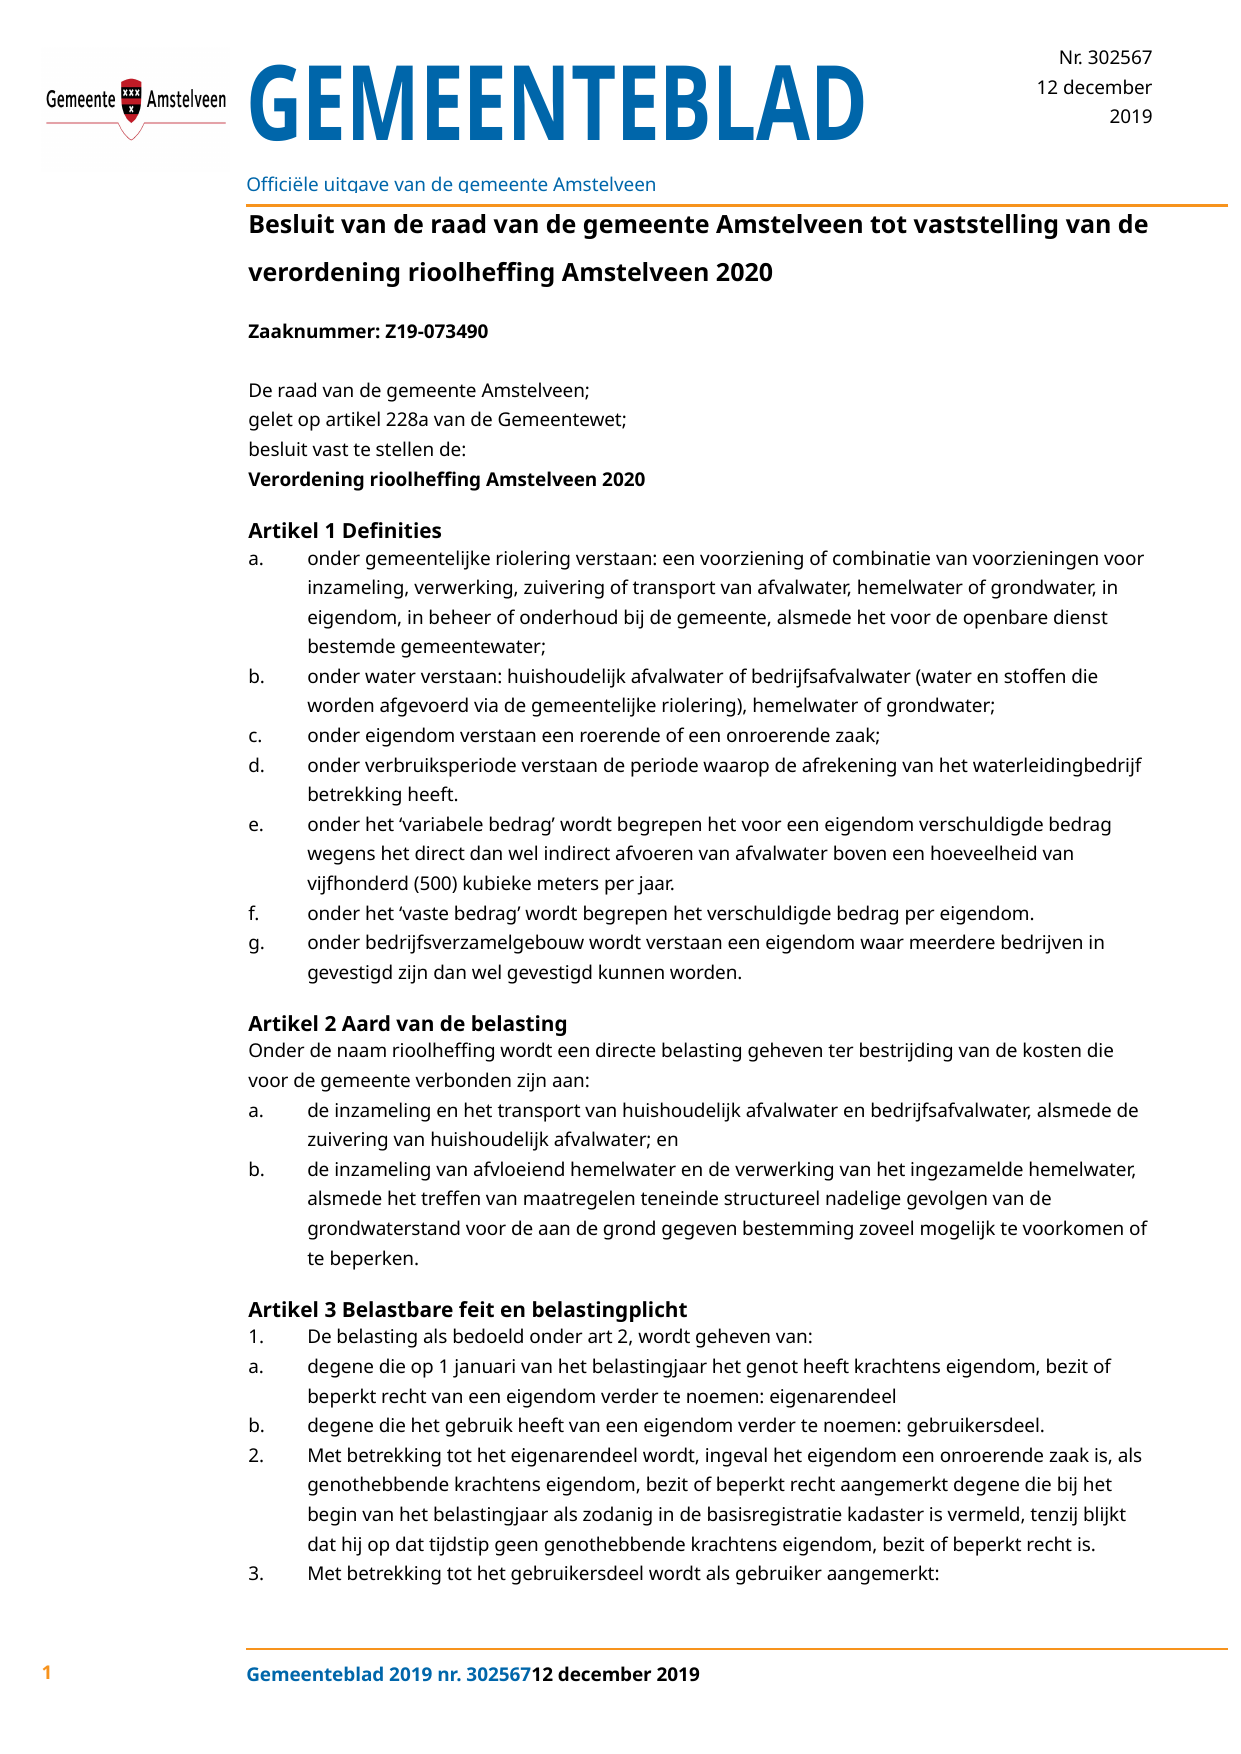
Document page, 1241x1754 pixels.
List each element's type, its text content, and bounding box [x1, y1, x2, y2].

text Artikel 1 Definities [248, 516, 1152, 545]
list onder eigendom verstaan een roerende of een onroerende zaak; [248, 722, 1152, 748]
list onder bedrijfsverzamelgebouw wordt verstaan een eigendom waar meerdere bedrijven in gevestigd zijn dan wel gevestigd kunnen worden. [248, 929, 1152, 984]
picture [41, 47, 231, 172]
text De raad van de gemeente Amstelveen; [248, 377, 1152, 403]
text Artikel 3 Belastbare feit en belastingplicht [248, 1295, 1152, 1324]
text Onder de naam rioolheffing wordt een directe belasting geheven ter bestrijding van de kosten die voor de gemeente verbonden zijn aan: [248, 1038, 1152, 1093]
list De belasting als bedoeld onder art 2, wordt geheven van: [248, 1324, 1152, 1349]
list de inzameling en het transport van huishoudelijk afvalwater en bedrijfsafvalwater, alsmede de zuivering van huishoudelijk afvalwater; en [248, 1097, 1152, 1152]
text gelet op artikel 228a van de Gemeentewet; [248, 407, 1152, 432]
list Met betrekking tot het gebruikersdeel wordt als gebruiker aangemerkt: [248, 1560, 1152, 1586]
text Verordening rioolheffing Amstelveen 2020 [248, 466, 1152, 492]
text Artikel 2 Aard van de belasting [248, 1009, 1152, 1038]
text Besluit van de raad van de gemeente Amstelveen tot vaststelling van de verordening rioolheffing Amstelveen 2020 [248, 207, 1152, 288]
list degene die op 1 januari van het belastingjaar het genot heeft krachtens eigendom, bezit of beperkt recht van een eigendom verder te noemen: eigenarendeel [248, 1353, 1152, 1408]
text besluit vast te stellen de: [248, 436, 1152, 462]
list degene die het gebruik heeft van een eigendom verder te noemen: gebruikersdeel. [248, 1412, 1152, 1438]
list onder gemeentelijke riolering verstaan: een voorziening of combinatie van voorzieningen voor inzameling, verwerking, zuivering of transport van afvalwater, hemelwater of grondwater, in eigendom, in beheer of onderhoud bij de gemeente, alsmede het voor de openbare dienst bestemde gemeentewater; [248, 545, 1152, 659]
list de inzameling van afvloeiend hemelwater en de verwerking van het ingezamelde hemelwater, alsmede het treffen van maatregelen teneinde structureel nadelige gevolgen van de grondwaterstand voor de aan de grond gegeven bestemming zoveel mogelijk te voorkomen of te beperken. [248, 1156, 1152, 1271]
list onder verbruiksperiode verstaan de periode waarop de afrekening van het waterleidingbedrijf betrekking heeft. [248, 752, 1152, 807]
list onder het ‘variabele bedrag’ wordt begrepen het voor een eigendom verschuldigde bedrag wegens het direct dan wel indirect afvoeren van afvalwater boven een hoeveelheid van vijfhonderd (500) kubieke meters per jaar. [248, 811, 1152, 896]
list Met betrekking tot het eigenarendeel wordt, ingeval het eigendom een onroerende zaak is, als genothebbende krachtens eigendom, bezit of beperkt recht aangemerkt degene die bij het begin van het belastingjaar als zodanig in de basisregistratie kadaster is vermeld, tenzij blijkt dat hij op dat tijdstip geen genothebbende krachtens eigendom, bezit of beperkt recht is. [248, 1442, 1152, 1556]
list onder water verstaan: huishoudelijk afvalwater of bedrijfsafvalwater (water en stoffen die worden afgevoerd via de gemeentelijke riolering), hemelwater of grondwater; [248, 663, 1152, 718]
text Zaaknummer: Z19-073490 [248, 318, 1152, 344]
list onder het ‘vaste bedrag’ wordt begrepen het verschuldigde bedrag per eigendom. [248, 900, 1152, 925]
